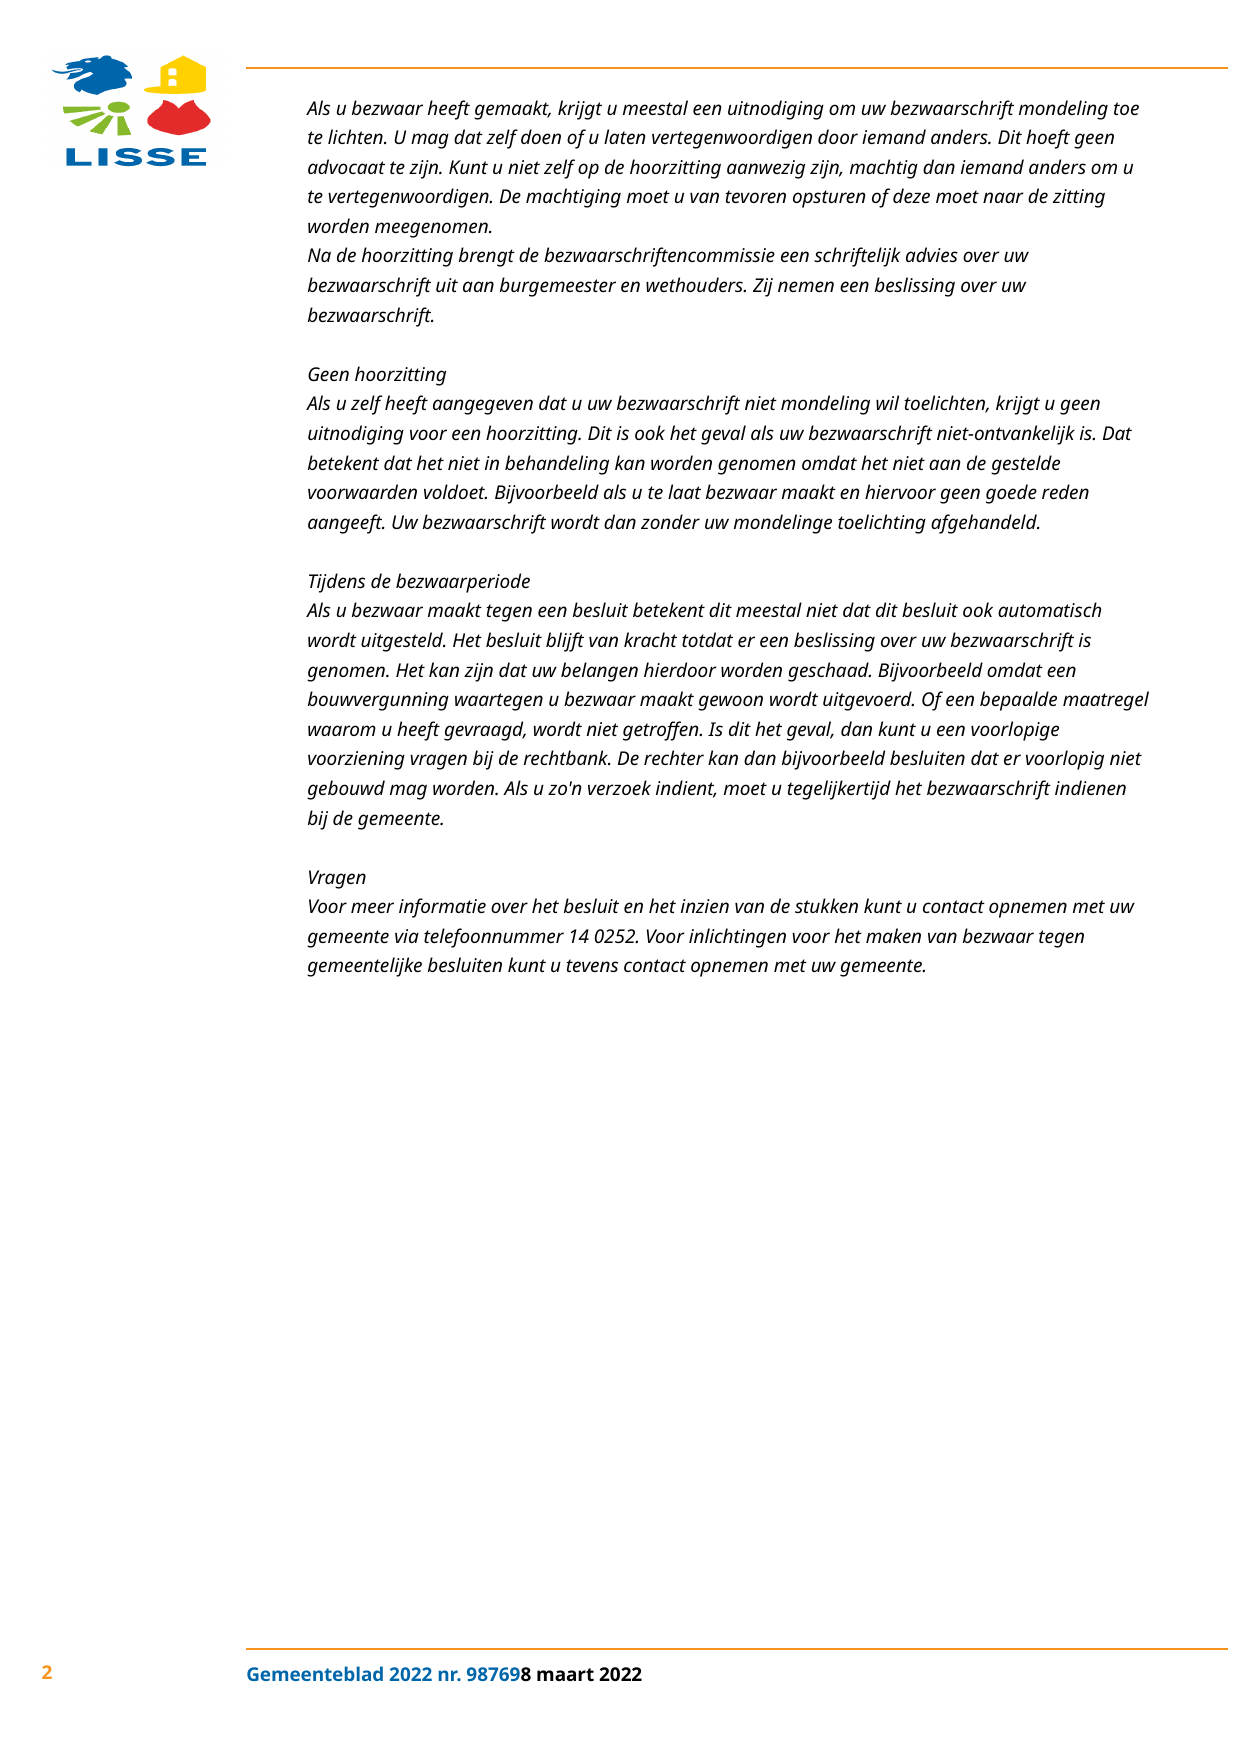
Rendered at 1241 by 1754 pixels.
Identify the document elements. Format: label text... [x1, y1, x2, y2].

list Als u bezwaar heeft gemaakt, krijgt u meestal een uitnodiging om uw bezwaarschrift mondeling toe te lichten. U mag dat zelf doen of u laten vertegenwoordigen door iemand anders. Dit hoeft geen advocaat te zijn. Kunt u niet zelf op de hoorzitting aanwezig zijn, machtig dan iemand anders om u te vertegenwoordigen. De machtiging moet u van tevoren opsturen of deze moet naar de zitting worden meegenomen. [248, 95, 1152, 239]
picture [41, 47, 231, 172]
list Vragen [248, 864, 1152, 890]
list Als u zelf heeft aangegeven dat u uw bezwaarschrift niet mondeling wil toelichten, krijgt u geen uitnodiging voor een hoorzitting. Dit is ook het geval als uw bezwaarschrift niet-ontvankelijk is. Dat betekent dat het niet in behandeling kan worden genomen omdat het niet aan de gestelde voorwaarden voldoet. Bijvoorbeeld als u te laat bezwaar maakt en hiervoor geen goede reden aangeeft. Uw bezwaarschrift wordt dan zonder uw mondelinge toelichting afgehandeld. [248, 391, 1152, 535]
list Na de hoorzitting brengt de bezwaarschriftencommissie een schriftelijk advies over uw bezwaarschrift uit aan burgemeester en wethouders. Zij nemen een beslissing over uw bezwaarschrift. [248, 243, 1152, 328]
list Geen hoorzitting [248, 361, 1152, 387]
list Voor meer informatie over het besluit en het inzien van de stukken kunt u contact opnemen met uw gemeente via telefoonnummer 14 0252. Voor inlichtingen voor het maken van bezwaar tegen gemeentelijke besluiten kunt u tevens contact opnemen met uw gemeente. [248, 893, 1152, 978]
list Als u bezwaar maakt tegen een besluit betekent dit meestal niet dat dit besluit ook automatisch wordt uitgesteld. Het besluit blijft van kracht totdat er een beslissing over uw bezwaarschrift is genomen. Het kan zijn dat uw belangen hierdoor worden geschaad. Bijvoorbeeld omdat een bouwvergunning waartegen u bezwaar maakt gewoon wordt uitgevoerd. Of een bepaalde maatregel waarom u heeft gevraagd, wordt niet getroffen. Is dit het geval, dan kunt u een voorlopige voorziening vragen bij de rechtbank. De rechter kan dan bijvoorbeeld besluiten dat er voorlopig niet gebouwd mag worden. Als u zo'n verzoek indient, moet u tegelijkertijd het bezwaarschrift indienen bij de gemeente. [248, 598, 1152, 831]
list Tijdens de bezwaarperiode [248, 568, 1152, 594]
